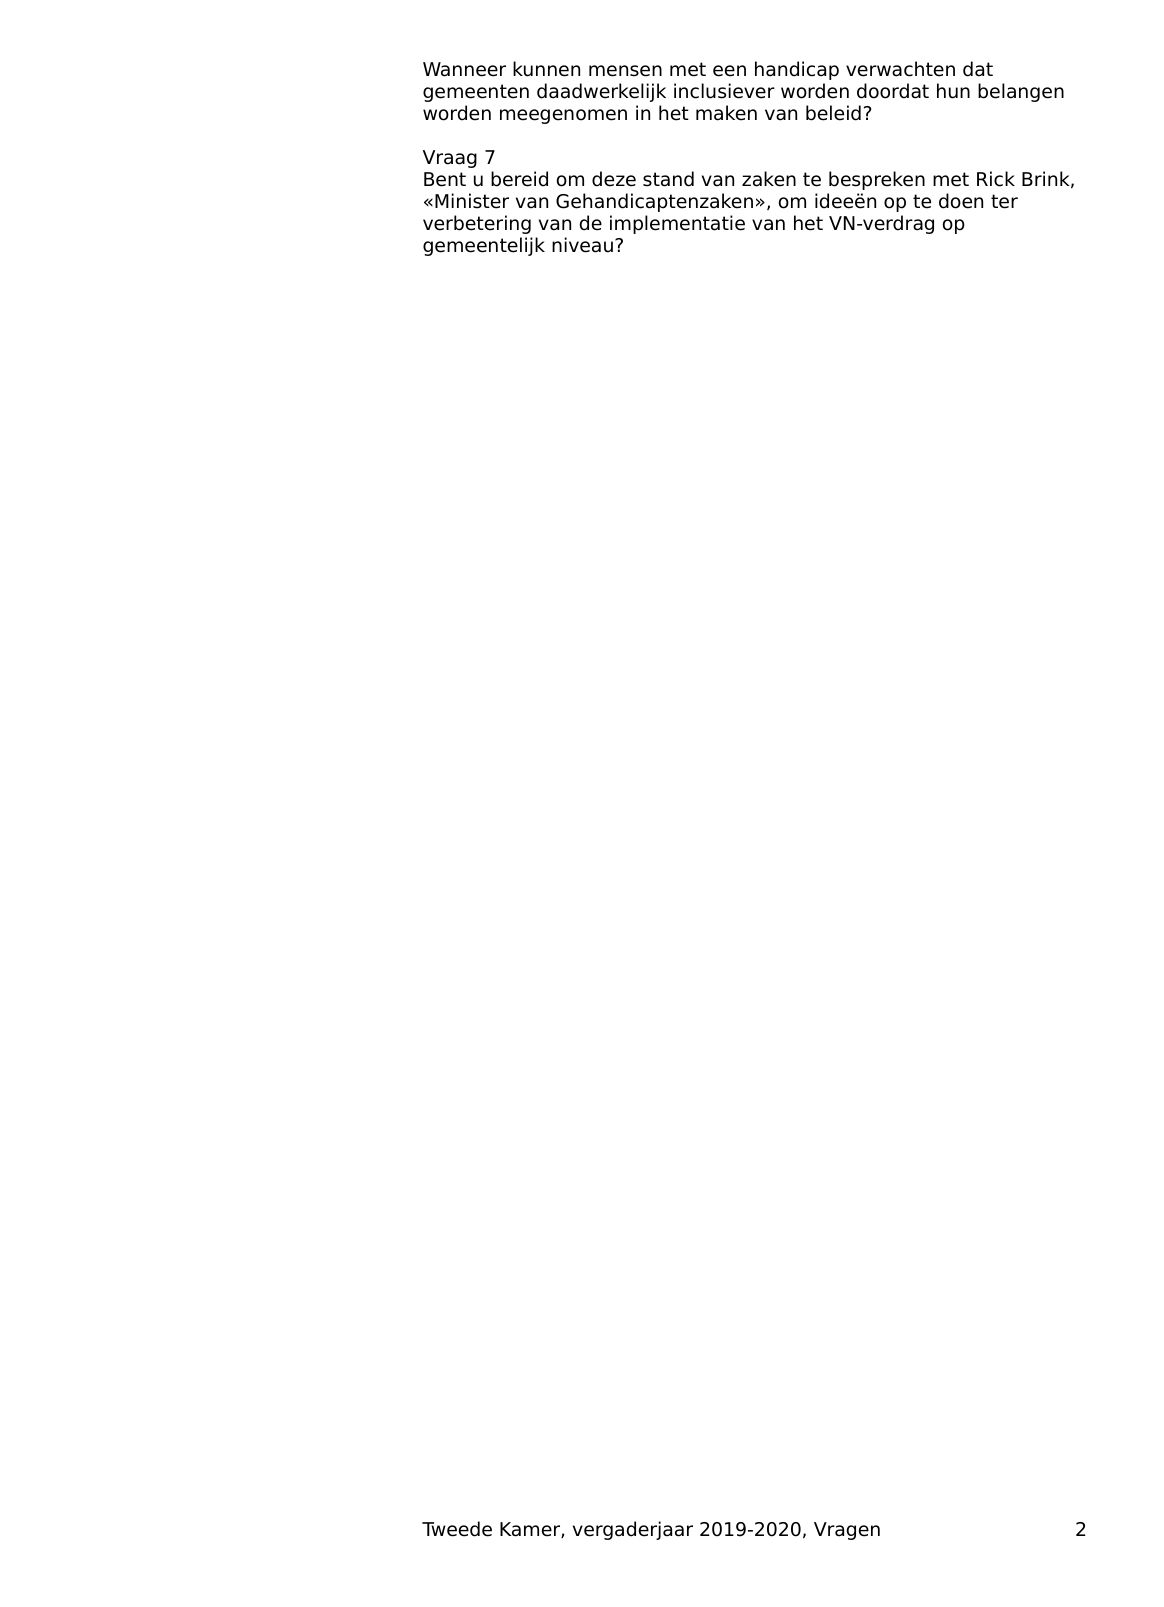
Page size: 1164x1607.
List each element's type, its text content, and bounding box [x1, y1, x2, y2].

text Vraag 7 [422, 147, 1087, 169]
text Bent u bereid om deze stand van zaken te bespreken met Rick Brink, «Minister van Gehandicaptenzaken», om ideeën op te doen ter verbetering van de implementatie van het VN-verdrag op gemeentelijk niveau? [422, 169, 1087, 257]
text Wanneer kunnen mensen met een handicap verwachten dat gemeenten daadwerkelijk inclusiever worden doordat hun belangen worden meegenomen in het maken van beleid? [422, 59, 1087, 125]
